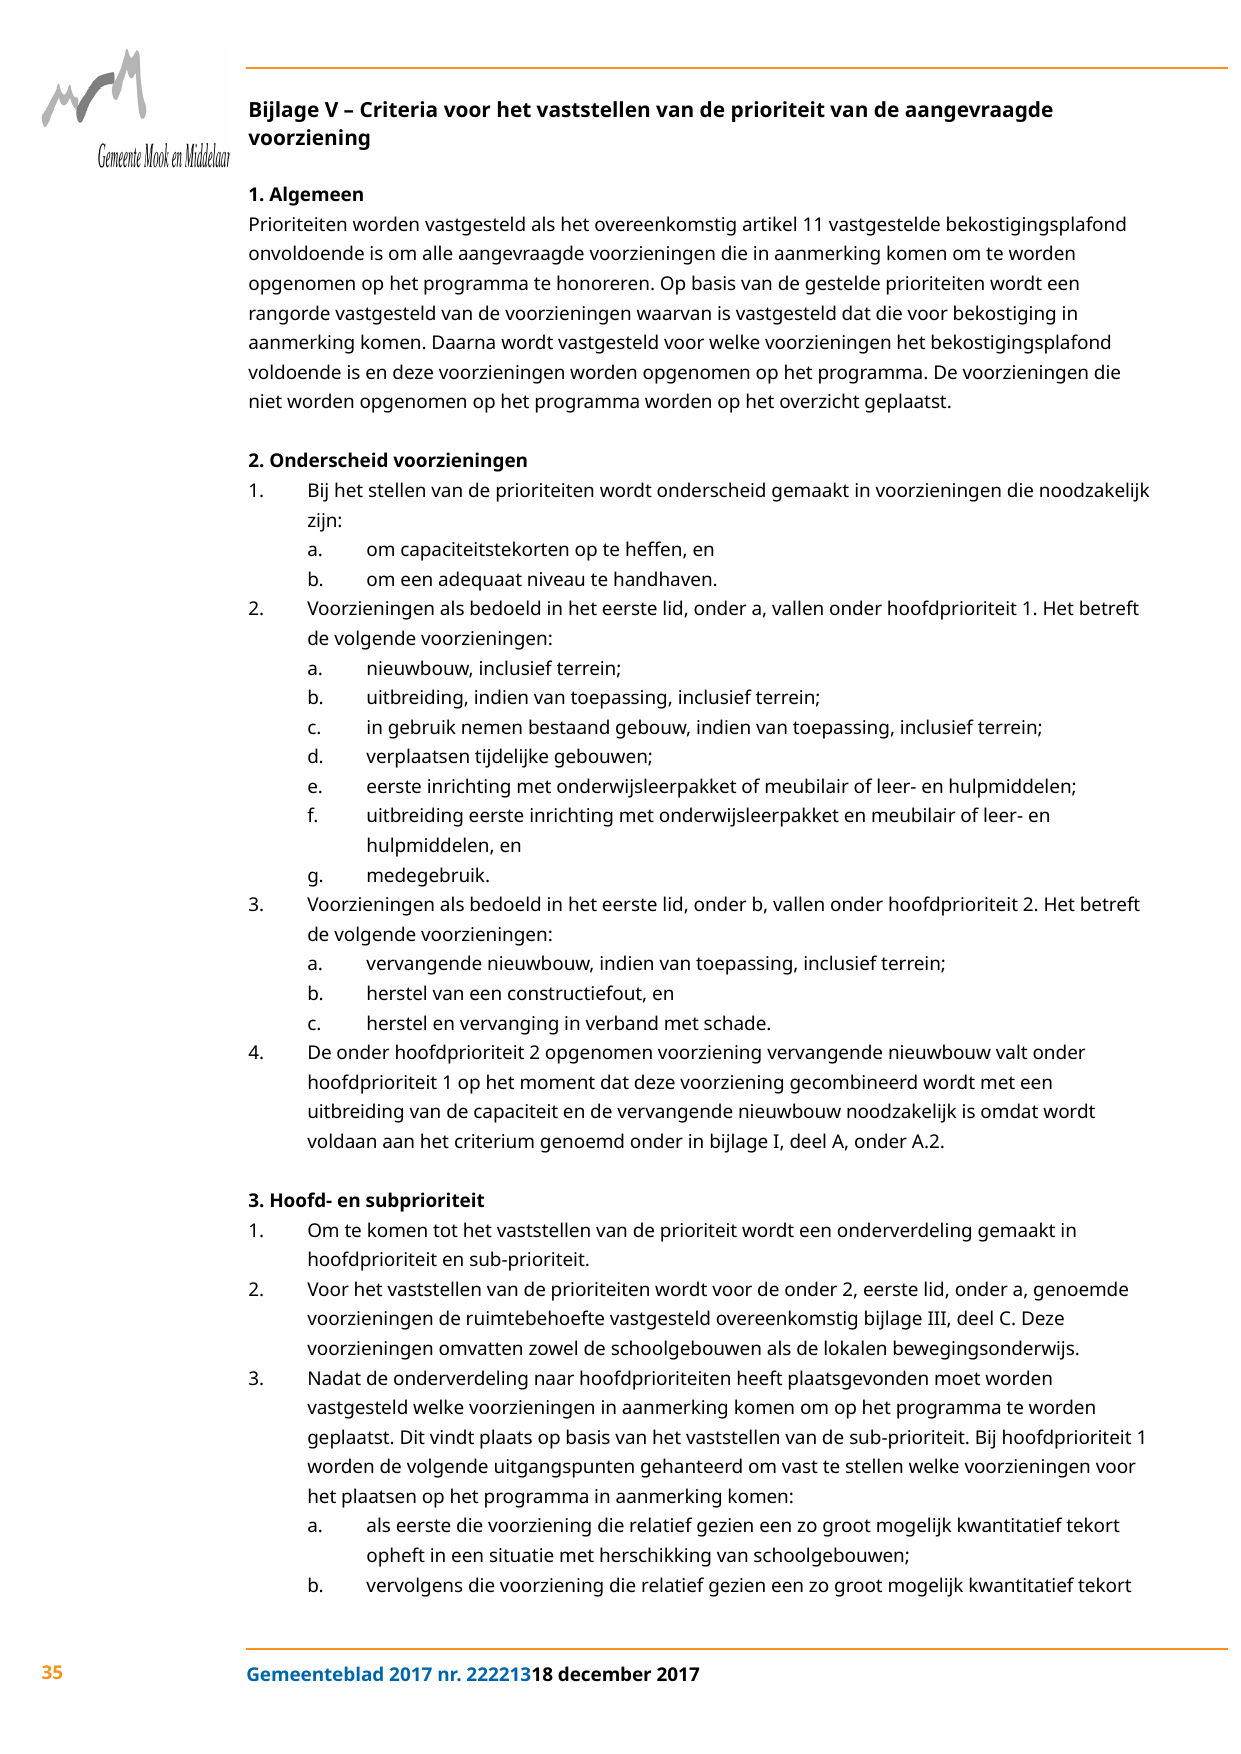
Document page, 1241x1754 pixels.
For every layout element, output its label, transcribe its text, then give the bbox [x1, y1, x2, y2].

text Prioriteiten worden vastgesteld als het overeenkomstig artikel 11 vastgestelde bekostigingsplafond onvoldoende is om alle aangevraagde voorzieningen die in aanmerking komen om te worden opgenomen op het programma te honoreren. Op basis van de gestelde prioriteiten wordt een rangorde vastgesteld van de voorzieningen waarvan is vastgesteld dat die voor bekostiging in aanmerking komen. Daarna wordt vastgesteld voor welke voorzieningen het bekostigingsplafond voldoende is en deze voorzieningen worden opgenomen op het programma. De voorzieningen die niet worden opgenomen op het programma worden op het overzicht geplaatst. [248, 211, 1152, 414]
list Om te komen tot het vaststellen van de prioriteit wordt een onderverdeling gemaakt in hoofdprioriteit en sub-prioriteit. [248, 1217, 1152, 1272]
list De onder hoofdprioriteit 2 opgenomen voorziening vervangende nieuwbouw valt onder hoofdprioriteit 1 op het moment dat deze voorziening gecombineerd wordt met een uitbreiding van de capaciteit en de vervangende nieuwbouw noodzakelijk is omdat wordt voldaan aan het criterium genoemd onder in bijlage I, deel A, onder A.2. [248, 1039, 1152, 1154]
list Voorzieningen als bedoeld in het eerste lid, onder a, vallen onder hoofdprioriteit 1. Het betreft de volgende voorzieningen: [248, 596, 1152, 651]
list om capaciteitstekorten op te heffen, en [307, 536, 1152, 562]
list Voor het vaststellen van de prioriteiten wordt voor de onder 2, eerste lid, onder a, genoemde voorzieningen de ruimtebehoefte vastgesteld overeenkomstig bijlage III, deel C. Deze voorzieningen omvatten zowel de schoolgebouwen als de lokalen bewegingsonderwijs. [248, 1276, 1152, 1361]
list herstel en vervanging in verband met schade. [307, 1010, 1152, 1035]
list vervolgens die voorziening die relatief gezien een zo groot mogelijk kwantitatief tekort [307, 1572, 1152, 1597]
list eerste inrichting met onderwijsleerpakket of meubilair of leer- en hulpmiddelen; [307, 773, 1152, 799]
text Bijlage V – Criteria voor het vaststellen van de prioriteit van de aangevraagde voorziening [248, 95, 1152, 152]
list herstel van een constructiefout, en [307, 980, 1152, 1006]
list om een adequaat niveau te handhaven. [307, 566, 1152, 592]
list Nadat de onderverdeling naar hoofdprioriteiten heeft plaatsgevonden moet worden vastgesteld welke voorzieningen in aanmerking komen om op het programma te worden geplaatst. Dit vindt plaats op basis van het vaststellen van de sub-prioriteit. Bij hoofdprioriteit 1 worden de volgende uitgangspunten gehanteerd om vast te stellen welke voorzieningen voor het plaatsen op het programma in aanmerking komen: [248, 1365, 1152, 1509]
picture [41, 47, 231, 172]
list in gebruik nemen bestaand gebouw, indien van toepassing, inclusief terrein; [307, 714, 1152, 739]
list medegebruik. [307, 862, 1152, 887]
list als eerste die voorziening die relatief gezien een zo groot mogelijk kwantitatief tekort opheft in een situatie met herschikking van schoolgebouwen; [307, 1513, 1152, 1568]
text 1. Algemeen [248, 181, 1152, 207]
list uitbreiding, indien van toepassing, inclusief terrein; [307, 684, 1152, 710]
text 3. Hoofd- en subprioriteit [248, 1187, 1152, 1213]
list Bij het stellen van de prioriteiten wordt onderscheid gemaakt in voorzieningen die noodzakelijk zijn: [248, 477, 1152, 532]
list Voorzieningen als bedoeld in het eerste lid, onder b, vallen onder hoofdprioriteit 2. Het betreft de volgende voorzieningen: [248, 891, 1152, 947]
list nieuwbouw, inclusief terrein; [307, 655, 1152, 680]
list verplaatsen tijdelijke gebouwen; [307, 743, 1152, 769]
list uitbreiding eerste inrichting met onderwijsleerpakket en meubilair of leer- en hulpmiddelen, en [307, 803, 1152, 858]
text 2. Onderscheid voorzieningen [248, 448, 1152, 473]
list vervangende nieuwbouw, indien van toepassing, inclusief terrein; [307, 951, 1152, 976]
